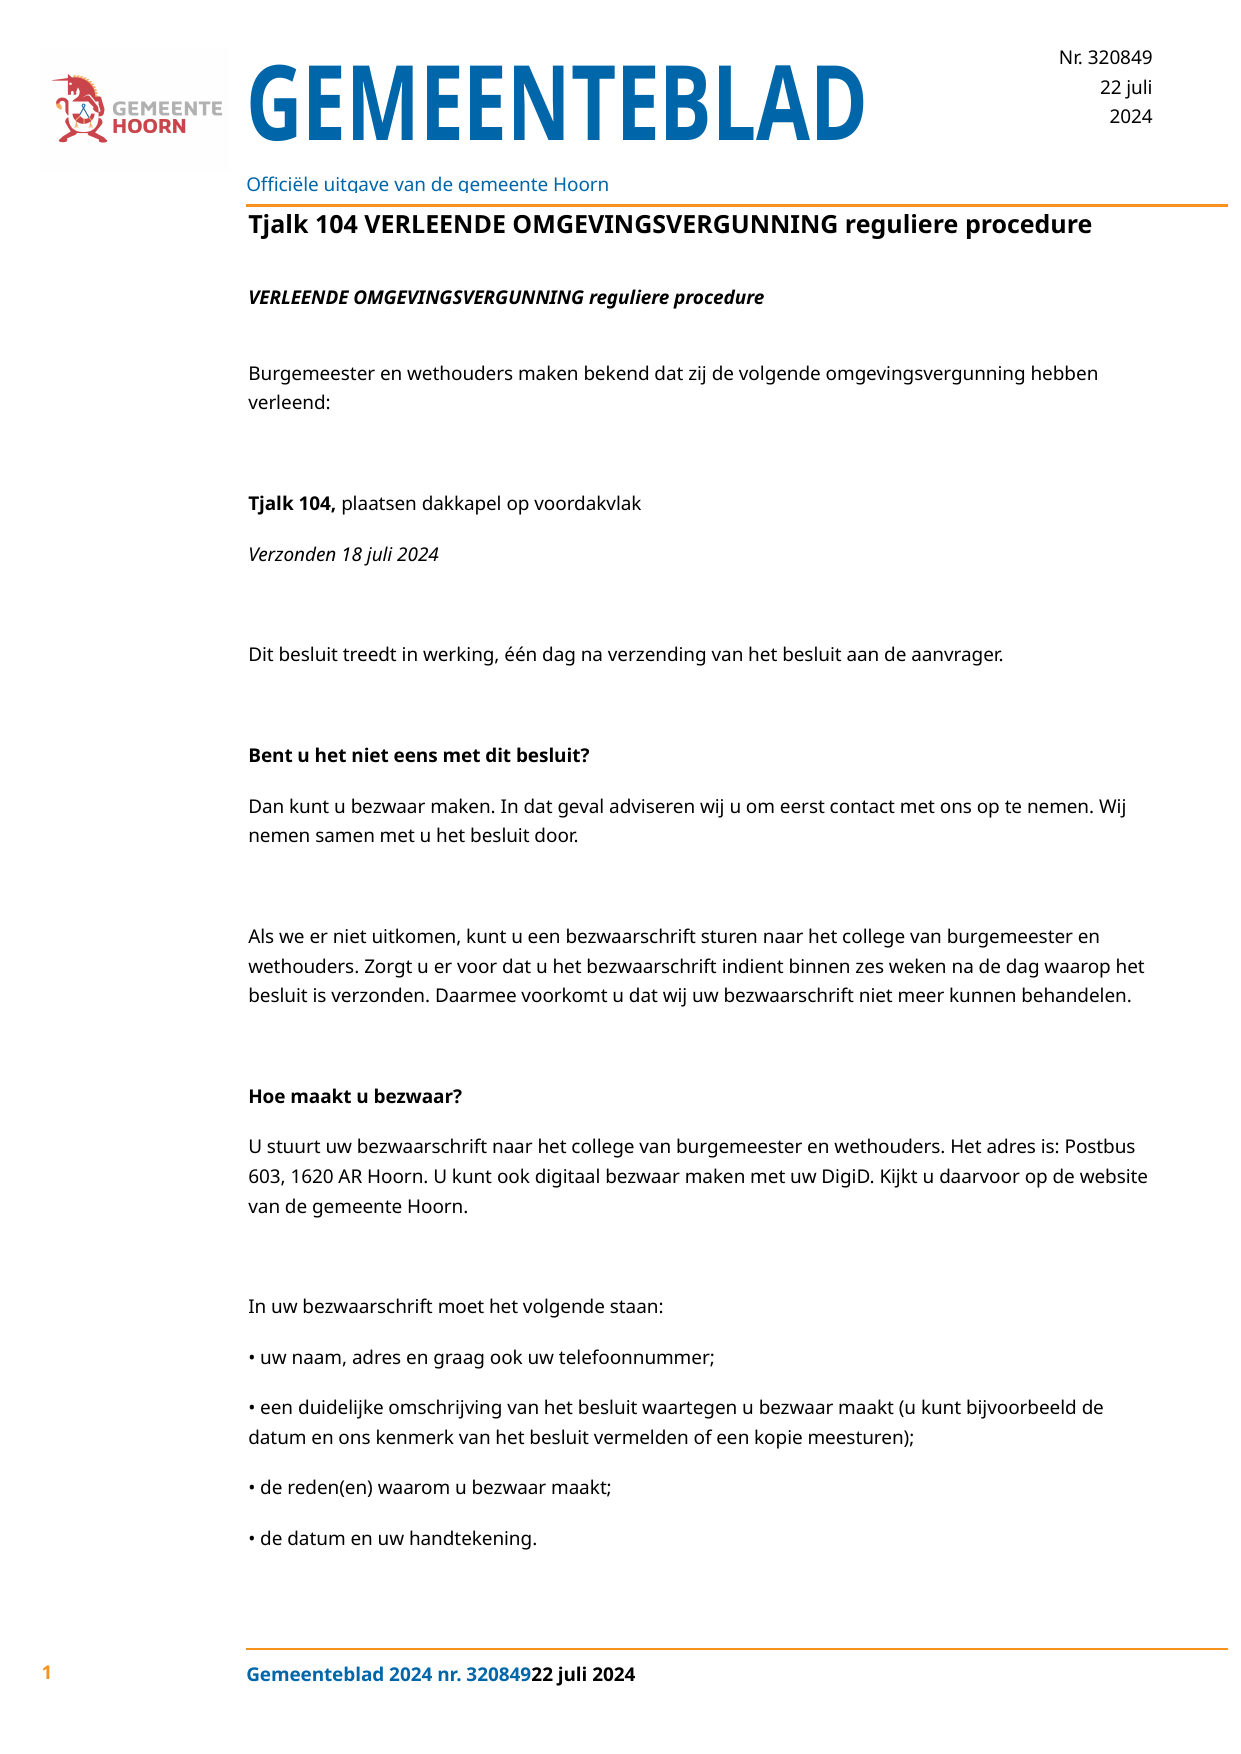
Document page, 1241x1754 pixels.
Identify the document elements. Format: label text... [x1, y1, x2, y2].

text Burgemeester en wethouders maken bekend dat zij de volgende omgevingsvergunning hebben verleend: [248, 360, 1152, 415]
text In uw bezwaarschrift moet het volgende staan: [248, 1294, 1152, 1319]
picture [41, 47, 231, 172]
text U stuurt uw bezwaarschrift naar het college van burgemeester en wethouders. Het adres is: Postbus 603, 1620 AR Hoorn. U kunt ook digitaal bezwaar maken met uw DigiD. Kijkt u daarvoor op de website van de gemeente Hoorn. [248, 1134, 1152, 1219]
text Dit besluit treedt in werking, één dag na verzending van het besluit aan de aanvrager. [248, 642, 1152, 667]
text Bent u het niet eens met dit besluit? [248, 742, 1152, 768]
text Als we er niet uitkomen, kunt u een bezwaarschrift sturen naar het college van burgemeester en wethouders. Zorgt u er voor dat u het bezwaarschrift indient binnen zes weken na de dag waarop het besluit is verzonden. Daarmee voorkomt u dat wij uw bezwaarschrift niet meer kunnen behandelen. [248, 923, 1152, 1008]
text • de datum en uw handtekening. [248, 1525, 1152, 1551]
text VERLEENDE OMGEVINGSVERGUNNING reguliere procedure [248, 284, 1152, 309]
text • uw naam, adres en graag ook uw telefoonnummer; [248, 1344, 1152, 1370]
text Dan kunt u bezwaar maken. In dat geval adviseren wij u om eerst contact met ons op te nemen. Wij nemen samen met u het besluit door. [248, 793, 1152, 848]
text • de reden(en) waarom u bezwaar maakt; [248, 1474, 1152, 1500]
text Tjalk 104 VERLEENDE OMGEVINGSVERGUNNING reguliere procedure [248, 207, 1152, 241]
text Verzonden 18 juli 2024 [248, 541, 1152, 567]
text Hoe maakt u bezwaar? [248, 1083, 1152, 1109]
text Tjalk 104, plaatsen dakkapel op voordakvlak [248, 490, 1152, 516]
text • een duidelijke omschrijving van het besluit waartegen u bezwaar maakt (u kunt bijvoorbeeld de datum en ons kenmerk van het besluit vermelden of een kopie meesturen); [248, 1394, 1152, 1450]
